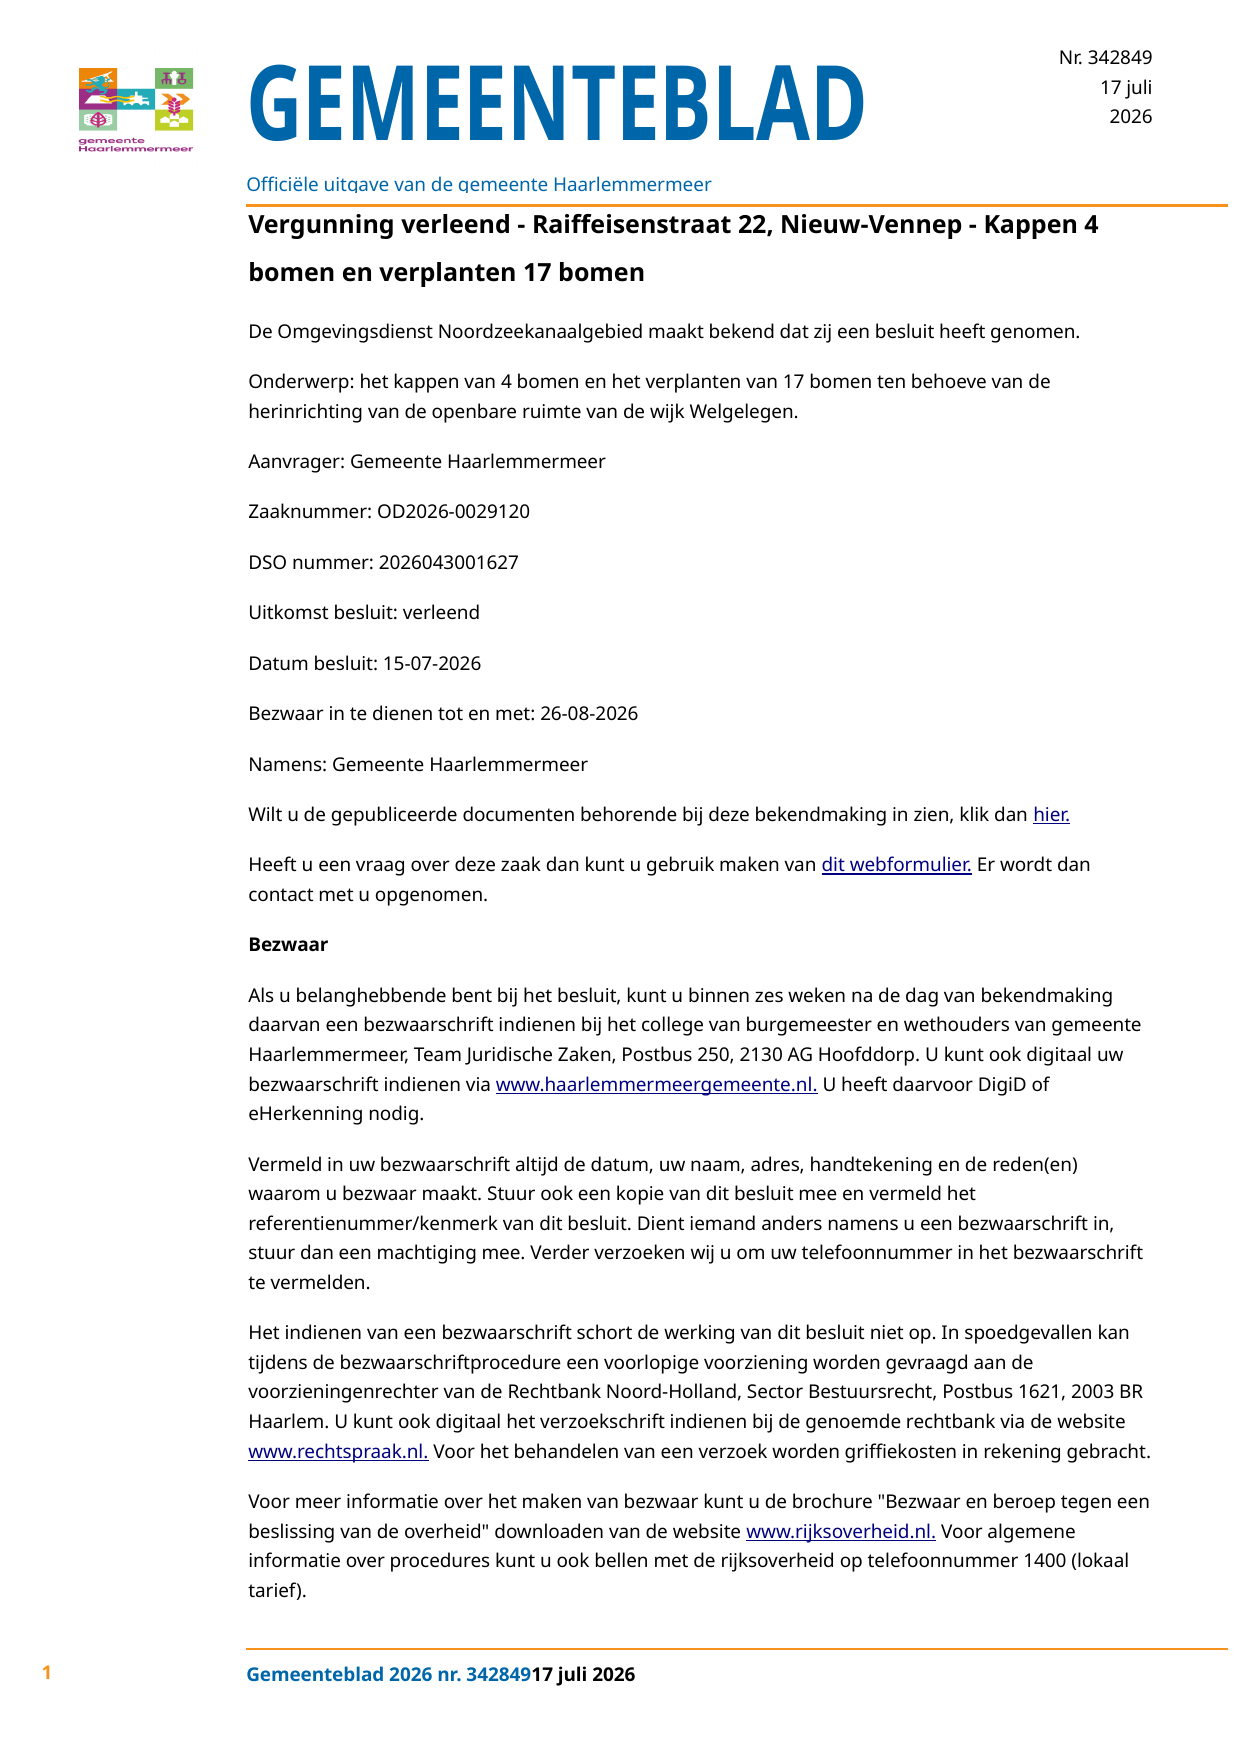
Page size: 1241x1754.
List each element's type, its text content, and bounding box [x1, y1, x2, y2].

text Voor meer informatie over het maken van bezwaar kunt u de brochure "Bezwaar en beroep tegen een beslissing van de overheid" downloaden van de website www.rijksoverheid.nl. Voor algemene informatie over procedures kunt u ook bellen met de rijksoverheid op telefoonnummer 1400 (lokaal tarief). [248, 1488, 1152, 1603]
text Als u belanghebbende bent bij het besluit, kunt u binnen zes weken na de dag van bekendmaking daarvan een bezwaarschrift indienen bij het college van burgemeester en wethouders van gemeente Haarlemmermeer, Team Juridische Zaken, Postbus 250, 2130 AG Hoofddorp. U kunt ook digitaal uw bezwaarschrift indienen via www.haarlemmermeergemeente.nl. U heeft daarvoor DigiD of eHerkenning nodig. [248, 982, 1152, 1126]
text Wilt u de gepubliceerde documenten behorende bij deze bekendmaking in zien, klik dan hier. [248, 801, 1152, 827]
text Uitkomst besluit: verleend [248, 599, 1152, 625]
text Heeft u een vraag over deze zaak dan kunt u gebruik maken van dit webformulier. Er wordt dan contact met u opgenomen. [248, 852, 1152, 907]
text DSO nummer: 2026043001627 [248, 549, 1152, 575]
text De Omgevingsdienst Noordzeekanaalgebied maakt bekend dat zij een besluit heeft genomen. [248, 318, 1152, 344]
text Namens: Gemeente Haarlemmermeer [248, 751, 1152, 777]
text Aanvrager: Gemeente Haarlemmermeer [248, 448, 1152, 474]
text Zaaknummer: OD2026-0029120 [248, 499, 1152, 524]
text Datum besluit: 15-07-2026 [248, 650, 1152, 676]
text Het indienen van een bezwaarschrift schort de werking van dit besluit niet op. In spoedgevallen kan tijdens de bezwaarschriftprocedure een voorlopige voorziening worden gevraagd aan de voorzieningenrechter van de Rechtbank Noord-Holland, Sector Bestuursrecht, Postbus 1621, 2003 BR Haarlem. U kunt ook digitaal het verzoekschrift indienen bij de genoemde rechtbank via de website www.rechtspraak.nl. Voor het behandelen van een verzoek worden griffiekosten in rekening gebracht. [248, 1319, 1152, 1464]
text Vergunning verleend - Raiffeisenstraat 22, Nieuw-Vennep - Kappen 4 bomen en verplanten 17 bomen [248, 207, 1152, 288]
text Onderwerp: het kappen van 4 bomen en het verplanten van 17 bomen ten behoeve van de herinrichting van de openbare ruimte van de wijk Welgelegen. [248, 368, 1152, 424]
text Bezwaar in te dienen tot en met: 26-08-2026 [248, 700, 1152, 726]
text Vermeld in uw bezwaarschrift altijd de datum, uw naam, adres, handtekening en de reden(en) waarom u bezwaar maakt. Stuur ook een kopie van dit besluit mee en vermeld het referentienummer/kenmerk van dit besluit. Dient iemand anders namens u een bezwaarschrift in, stuur dan een machtiging mee. Verder verzoeken wij u om uw telefoonnummer in het bezwaarschrift te vermelden. [248, 1151, 1152, 1295]
picture [41, 47, 231, 172]
text Bezwaar [248, 932, 1152, 957]
